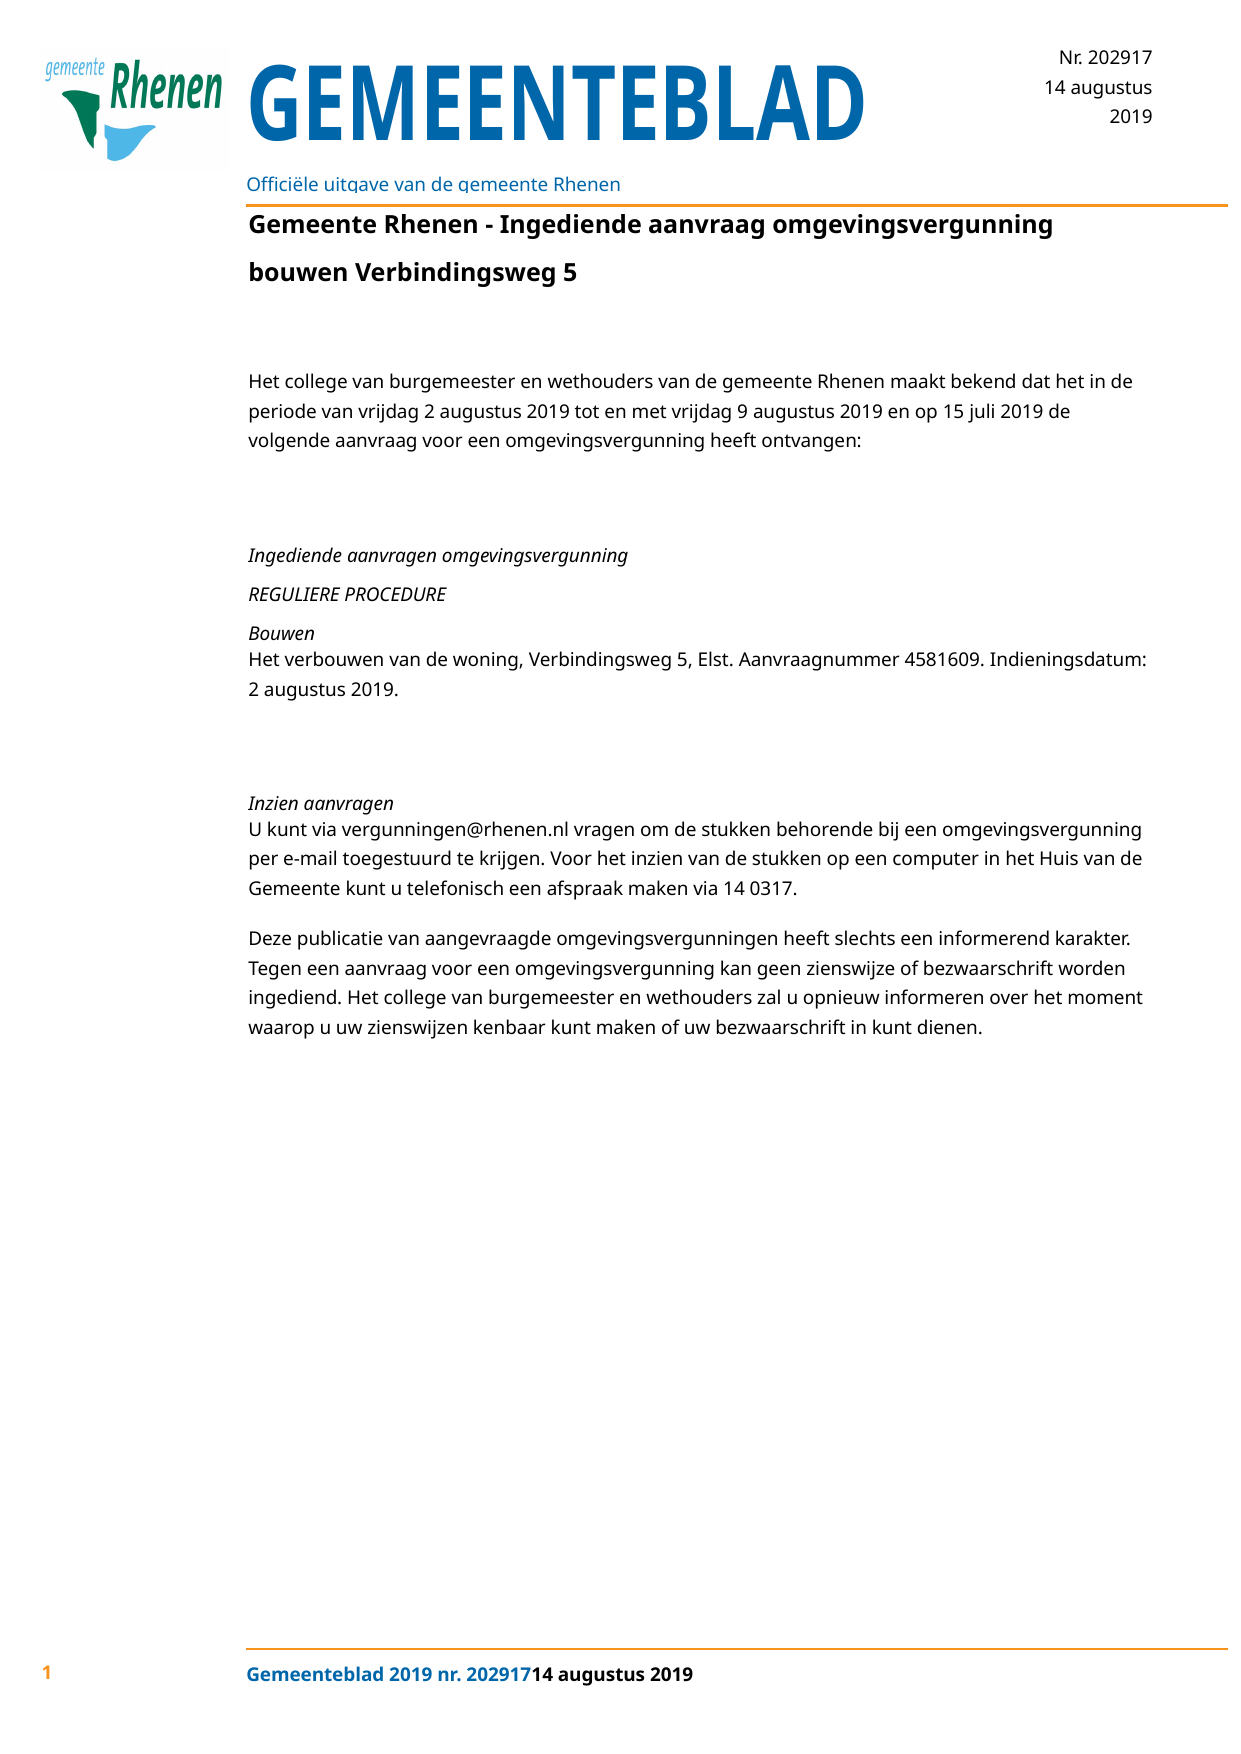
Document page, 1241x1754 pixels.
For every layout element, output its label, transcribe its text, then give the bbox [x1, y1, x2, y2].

text Bouwen [248, 620, 1152, 646]
text Deze publicatie van aangevraagde omgevingsvergunningen heeft slechts een informerend karakter. Tegen een aanvraag voor een omgevingsvergunning kan geen zienswijze of bezwaarschrift worden ingediend. Het college van burgemeester en wethouders zal u opnieuw informeren over het moment waarop u uw zienswijzen kenbaar kunt maken of uw bezwaarschrift in kunt dienen. [248, 925, 1152, 1040]
text REGULIERE PROCEDURE [248, 581, 1152, 607]
text U kunt via vergunningen@rhenen.nl vragen om de stukken behorende bij een omgevingsvergunning per e-mail toegestuurd te krijgen. Voor het inzien van de stukken op een computer in het Huis van de Gemeente kunt u telefonisch een afspraak maken via 14 0317. [248, 816, 1152, 901]
text Het verbouwen van de woning, Verbindingsweg 5, Elst. Aanvraagnummer 4581609. Indieningsdatum: 2 augustus 2019. [248, 646, 1152, 701]
text Ingediende aanvragen omgevingsvergunning [248, 542, 1152, 568]
text Inzien aanvragen [248, 790, 1152, 816]
text Gemeente Rhenen - Ingediende aanvraag omgevingsvergunning bouwen Verbindingsweg 5 [248, 207, 1152, 288]
text Het college van burgemeester en wethouders van de gemeente Rhenen maakt bekend dat het in de periode van vrijdag 2 augustus 2019 tot en met vrijdag 9 augustus 2019 en op 15 juli 2019 de volgende aanvraag voor een omgevingsvergunning heeft ontvangen: [248, 368, 1152, 453]
picture [41, 47, 231, 172]
